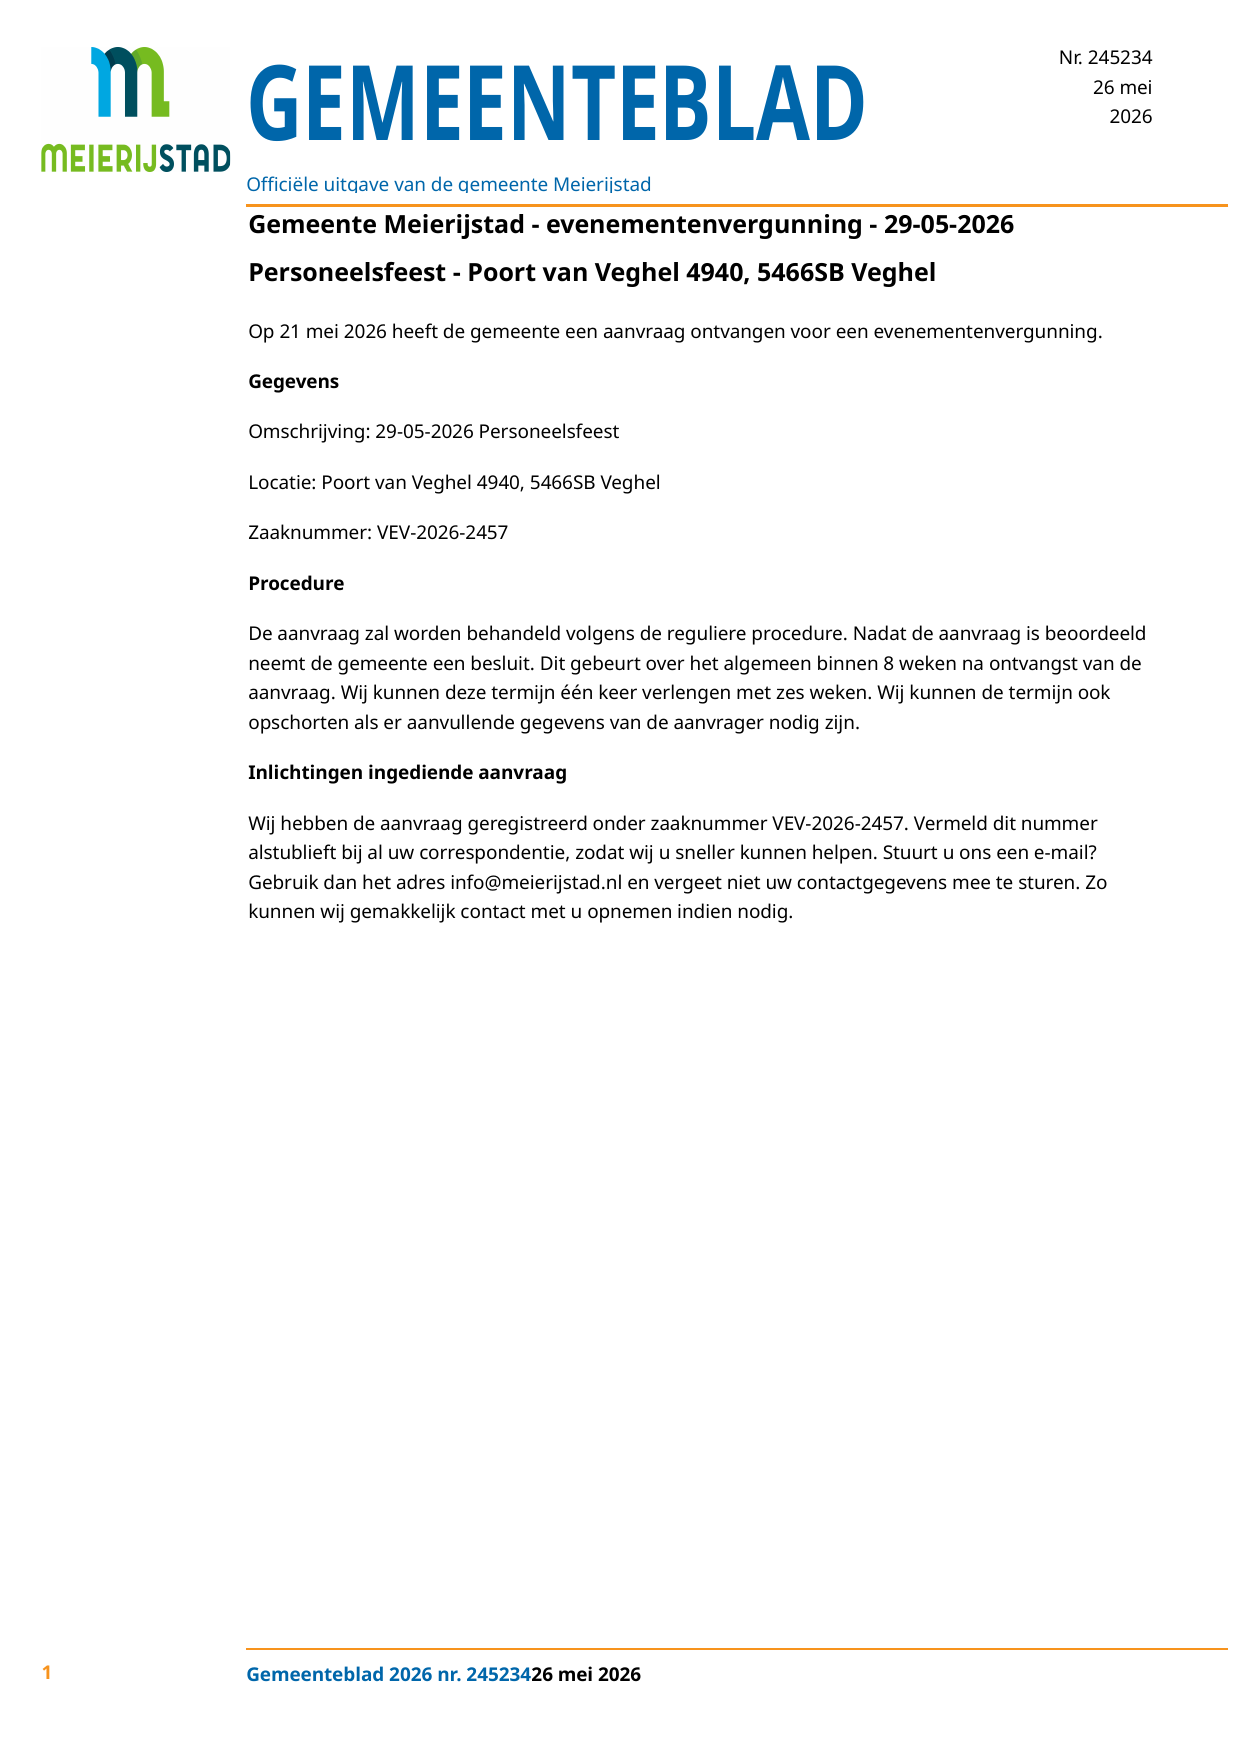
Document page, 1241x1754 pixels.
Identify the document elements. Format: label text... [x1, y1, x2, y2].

text Locatie: Poort van Veghel 4940, 5466SB Veghel [248, 469, 1152, 495]
text Op 21 mei 2026 heeft de gemeente een aanvraag ontvangen voor een evenementenvergunning. [248, 318, 1152, 344]
text Omschrijving: 29-05-2026 Personeelsfeest [248, 419, 1152, 444]
text Zaaknummer: VEV-2026-2457 [248, 519, 1152, 545]
text Inlichtingen ingediende aanvraag [248, 759, 1152, 785]
text Procedure [248, 570, 1152, 596]
text Gegevens [248, 368, 1152, 394]
text De aanvraag zal worden behandeld volgens de reguliere procedure. Nadat de aanvraag is beoordeeld neemt de gemeente een besluit. Dit gebeurt over het algemeen binnen 8 weken na ontvangst van de aanvraag. Wij kunnen deze termijn één keer verlengen met zes weken. Wij kunnen de termijn ook opschorten als er aanvullende gegevens van de aanvrager nodig zijn. [248, 620, 1152, 735]
text Gemeente Meierijstad - evenementenvergunning - 29-05-2026 Personeelsfeest - Poort van Veghel 4940, 5466SB Veghel [248, 207, 1152, 288]
text Wij hebben de aanvraag geregistreerd onder zaaknummer VEV-2026-2457. Vermeld dit nummer alstublieft bij al uw correspondentie, zodat wij u sneller kunnen helpen. Stuurt u ons een e-mail? Gebruik dan het adres info@meierijstad.nl en vergeet niet uw contactgegevens mee te sturen. Zo kunnen wij gemakkelijk contact met u opnemen indien nodig. [248, 810, 1152, 924]
picture [41, 47, 231, 172]
